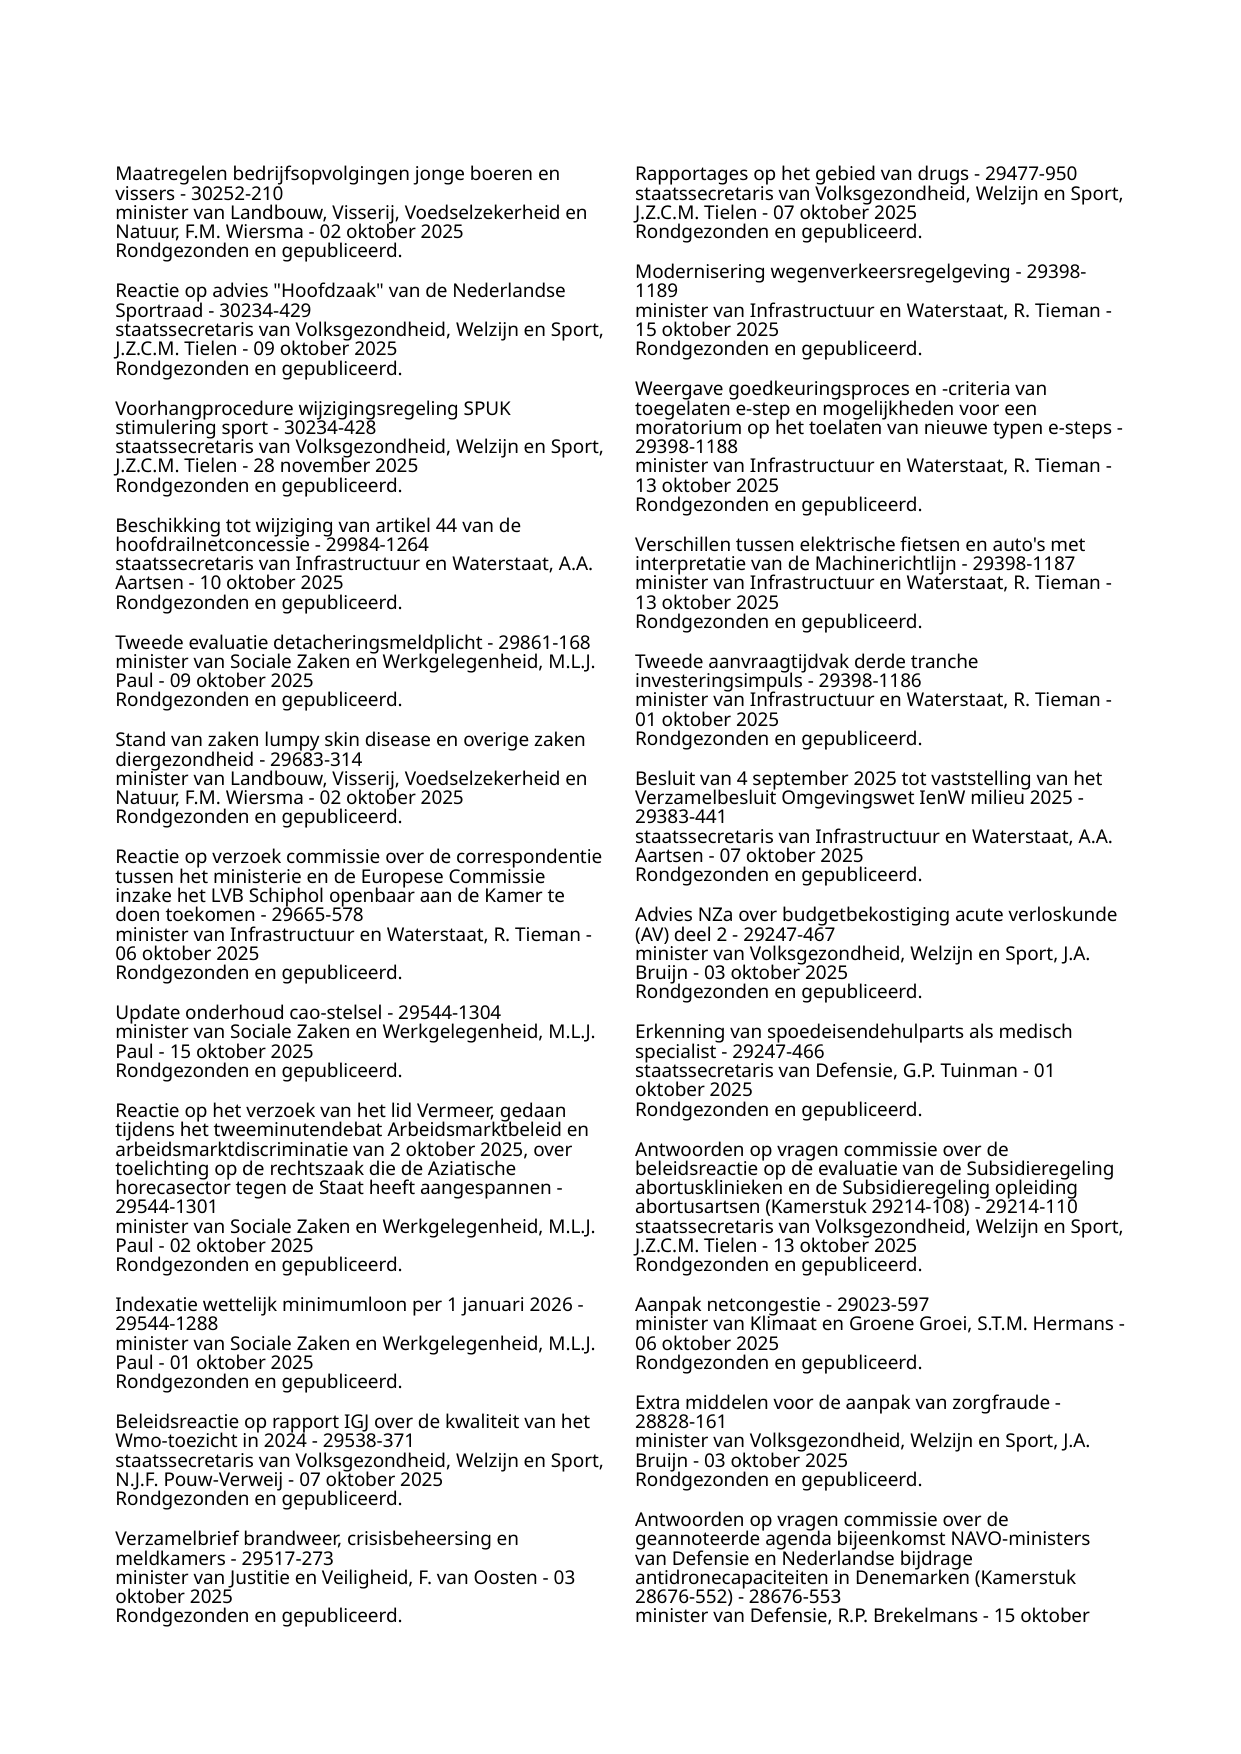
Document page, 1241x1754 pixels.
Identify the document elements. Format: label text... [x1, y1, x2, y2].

text Erkenning van spoedeisendehulparts als medisch specialist - 29247-466 [635, 1023, 1125, 1062]
text Aanpak netcongestie - 29023-597 [635, 1296, 1125, 1315]
text Rondgezonden en gepubliceerd. [635, 340, 1125, 359]
text minister van Volksgezondheid, Welzijn en Sport, J.A. Bruijn - 03 oktober 2025 [635, 945, 1125, 983]
text staatssecretaris van Infrastructuur en Waterstaat, A.A. Aartsen - 10 oktober 2025 [115, 555, 605, 594]
text staatssecretaris van Volksgezondheid, Welzijn en Sport, J.Z.C.M. Tielen - 28 november 2025 [115, 438, 605, 477]
text Reactie op advies "Hoofdzaak" van de Nederlandse Sportraad - 30234-429 [115, 282, 605, 321]
text Verzamelbrief brandweer, crisisbeheersing en meldkamers - 29517-273 [115, 1530, 605, 1569]
text minister van Sociale Zaken en Werkgelegenheid, M.L.J. Paul - 15 oktober 2025 [115, 1023, 605, 1062]
text Rondgezonden en gepubliceerd. [635, 1256, 1125, 1275]
text Beschikking tot wijziging van artikel 44 van de hoofdrailnetconcessie - 29984-1264 [115, 517, 605, 555]
text Advies NZa over budgetbekostiging acute verloskunde (AV) deel 2 - 29247-467 [635, 906, 1125, 945]
text minister van Sociale Zaken en Werkgelegenheid, M.L.J. Paul - 01 oktober 2025 [115, 1335, 605, 1373]
text Rapportages op het gebied van drugs - 29477-950 [635, 165, 1125, 184]
text Rondgezonden en gepubliceerd. [115, 242, 605, 262]
text Verschillen tussen elektrische fietsen en auto's met interpretatie van de Machinerichtlijn - 29398-1187 [635, 536, 1125, 574]
text Rondgezonden en gepubliceerd. [115, 964, 605, 983]
text Rondgezonden en gepubliceerd. [115, 1062, 605, 1081]
text Rondgezonden en gepubliceerd. [635, 983, 1125, 1003]
text staatssecretaris van Volksgezondheid, Welzijn en Sport, N.J.F. Pouw-Verweij - 07 oktober 2025 [115, 1452, 605, 1490]
text Extra middelen voor de aanpak van zorgfraude - 28828-161 [635, 1394, 1125, 1432]
text Rondgezonden en gepubliceerd. [635, 730, 1125, 749]
text Rondgezonden en gepubliceerd. [115, 808, 605, 828]
text minister van Landbouw, Visserij, Voedselzekerheid en Natuur, F.M. Wiersma - 02 oktober 2025 [115, 204, 605, 242]
text Rondgezonden en gepubliceerd. [115, 359, 605, 379]
text minister van Volksgezondheid, Welzijn en Sport, J.A. Bruijn - 03 oktober 2025 [635, 1432, 1125, 1471]
text Reactie op verzoek commissie over de correspondentie tussen het ministerie en de Europese Commissie inzake het LVB Schiphol openbaar aan de Kamer te doen toekomen - 29665-578 [115, 848, 605, 926]
text Tweede aanvraagtijdvak derde tranche investeringsimpuls - 29398-1186 [635, 653, 1125, 691]
text Rondgezonden en gepubliceerd. [635, 613, 1125, 632]
text minister van Infrastructuur en Waterstaat, R. Tieman - 06 oktober 2025 [115, 926, 605, 964]
text Rondgezonden en gepubliceerd. [115, 691, 605, 711]
text staatssecretaris van Defensie, G.P. Tuinman - 01 oktober 2025 [635, 1062, 1125, 1101]
text Rondgezonden en gepubliceerd. [635, 223, 1125, 242]
text Rondgezonden en gepubliceerd. [115, 477, 605, 496]
text Stand van zaken lumpy skin disease en overige zaken diergezondheid - 29683-314 [115, 731, 605, 770]
text minister van Justitie en Veiligheid, F. van Oosten - 03 oktober 2025 [115, 1569, 605, 1607]
text Antwoorden op vragen commissie over de geannoteerde agenda bijeenkomst NAVO-ministers van Defensie en Nederlandse bijdrage antidronecapaciteiten in Denemarken (Kamerstuk 28676-552) - 28676-553 [635, 1511, 1125, 1607]
text minister van Klimaat en Groene Groei, S.T.M. Hermans - 06 oktober 2025 [635, 1315, 1125, 1354]
text Beleidsreactie op rapport IGJ over de kwaliteit van het Wmo-toezicht in 2024 - 29538-371 [115, 1413, 605, 1452]
text Rondgezonden en gepubliceerd. [115, 1490, 605, 1509]
text Rondgezonden en gepubliceerd. [635, 1101, 1125, 1120]
text minister van Landbouw, Visserij, Voedselzekerheid en Natuur, F.M. Wiersma - 02 oktober 2025 [115, 770, 605, 808]
text Rondgezonden en gepubliceerd. [115, 1373, 605, 1392]
text Rondgezonden en gepubliceerd. [115, 594, 605, 613]
text Update onderhoud cao-stelsel - 29544-1304 [115, 1004, 605, 1023]
text Rondgezonden en gepubliceerd. [635, 866, 1125, 886]
text minister van Infrastructuur en Waterstaat, R. Tieman - 15 oktober 2025 [635, 302, 1125, 340]
text Besluit van 4 september 2025 tot vaststelling van het Verzamelbesluit Omgevingswet IenW milieu 2025 - 29383-441 [635, 770, 1125, 828]
text minister van Infrastructuur en Waterstaat, R. Tieman - 01 oktober 2025 [635, 691, 1125, 730]
text minister van Sociale Zaken en Werkgelegenheid, M.L.J. Paul - 09 oktober 2025 [115, 653, 605, 691]
text Tweede evaluatie detacheringsmeldplicht - 29861-168 [115, 634, 605, 653]
text minister van Infrastructuur en Waterstaat, R. Tieman - 13 oktober 2025 [635, 457, 1125, 496]
text Rondgezonden en gepubliceerd. [635, 1471, 1125, 1490]
text staatssecretaris van Infrastructuur en Waterstaat, A.A. Aartsen - 07 oktober 2025 [635, 828, 1125, 866]
text Indexatie wettelijk minimumloon per 1 januari 2026 - 29544-1288 [115, 1296, 605, 1335]
text Rondgezonden en gepubliceerd. [115, 1607, 605, 1627]
text minister van Defensie, R.P. Brekelmans - 15 oktober [635, 1607, 1125, 1627]
text Modernisering wegenverkeersregelgeving - 29398-1189 [635, 263, 1125, 302]
text Voorhangprocedure wijzigingsregeling SPUK stimulering sport - 30234-428 [115, 399, 605, 438]
text Rondgezonden en gepubliceerd. [635, 1354, 1125, 1373]
text minister van Sociale Zaken en Werkgelegenheid, M.L.J. Paul - 02 oktober 2025 [115, 1218, 605, 1256]
text Rondgezonden en gepubliceerd. [115, 1256, 605, 1275]
text staatssecretaris van Volksgezondheid, Welzijn en Sport, J.Z.C.M. Tielen - 13 oktober 2025 [635, 1218, 1125, 1256]
text Rondgezonden en gepubliceerd. [635, 496, 1125, 515]
text Antwoorden op vragen commissie over de beleidsreactie op de evaluatie van de Subsidieregeling abortusklinieken en de Subsidieregeling opleiding abortusartsen (Kamerstuk 29214-108) - 29214-110 [635, 1141, 1125, 1218]
text Maatregelen bedrijfsopvolgingen jonge boeren en vissers - 30252-210 [115, 165, 605, 204]
text staatssecretaris van Volksgezondheid, Welzijn en Sport, J.Z.C.M. Tielen - 09 oktober 2025 [115, 321, 605, 359]
text Weergave goedkeuringsproces en -criteria van toegelaten e-step en mogelijkheden voor een moratorium op het toelaten van nieuwe typen e-steps - 29398-1188 [635, 380, 1125, 457]
text minister van Infrastructuur en Waterstaat, R. Tieman - 13 oktober 2025 [635, 574, 1125, 613]
text Reactie op het verzoek van het lid Vermeer, gedaan tijdens het tweeminutendebat Arbeidsmarktbeleid en arbeidsmarktdiscriminatie van 2 oktober 2025, over toelichting op de rechtszaak die de Aziatische horecasector tegen de Staat heeft aangespannen - 29544-1301 [115, 1102, 605, 1218]
text staatssecretaris van Volksgezondheid, Welzijn en Sport, J.Z.C.M. Tielen - 07 oktober 2025 [635, 184, 1125, 223]
